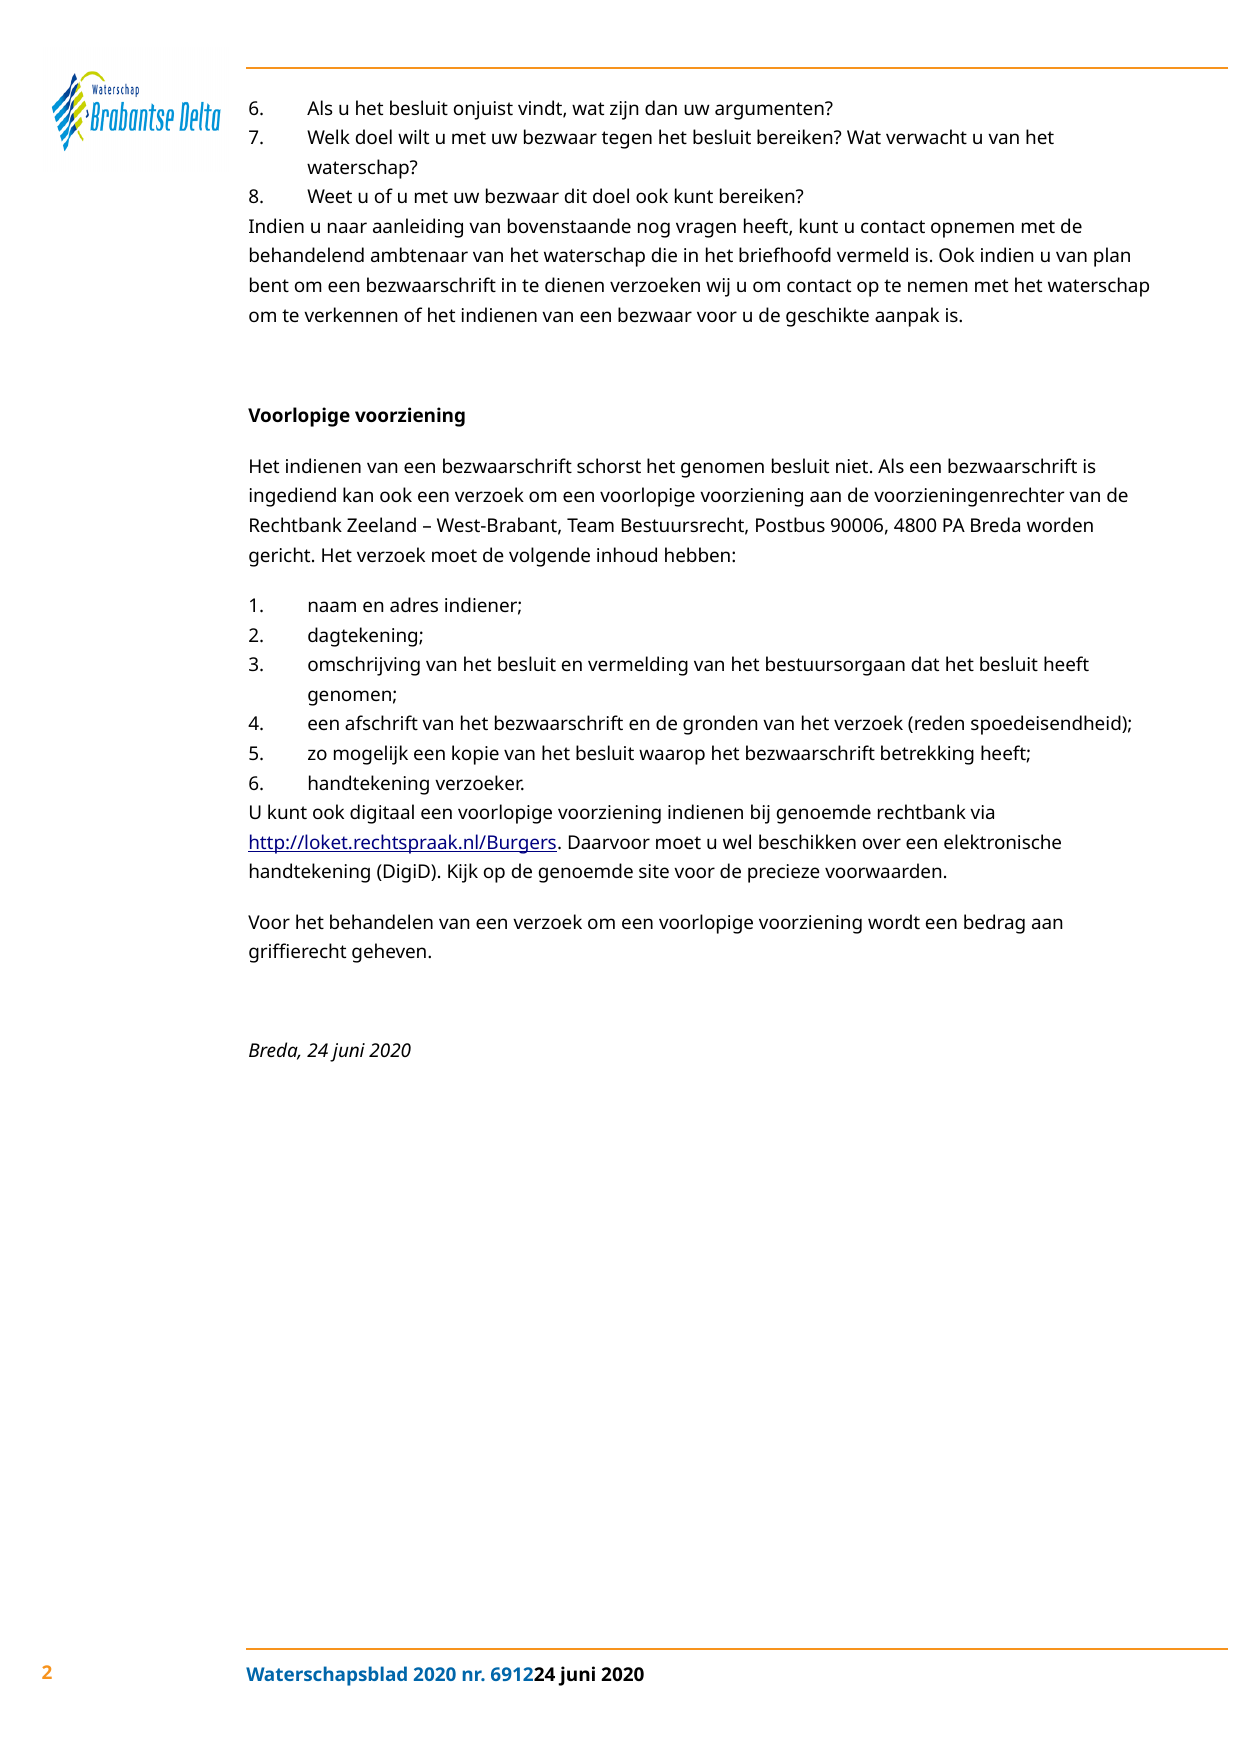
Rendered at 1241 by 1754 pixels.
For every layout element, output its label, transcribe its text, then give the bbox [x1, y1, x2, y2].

list een afschrift van het bezwaarschrift en de gronden van het verzoek (reden spoedeisendheid); [248, 711, 1152, 736]
text U kunt ook digitaal een voorlopige voorziening indienen bij genoemde rechtbank via http://loket.rechtspraak.nl/Burgers. Daarvoor moet u wel beschikken over een elektronische handtekening (DigiD). Kijk op de genoemde site voor de precieze voorwaarden. [248, 799, 1152, 884]
list Welk doel wilt u met uw bezwaar tegen het besluit bereiken? Wat verwacht u van het waterschap? [248, 124, 1152, 180]
text Het indienen van een bezwaarschrift schorst het genomen besluit niet. Als een bezwaarschrift is ingediend kan ook een verzoek om een voorlopige voorziening aan de voorzieningenrechter van de Rechtbank Zeeland – West-Brabant, Team Bestuursrecht, Postbus 90006, 4800 PA Breda worden gericht. Het verzoek moet de volgende inhoud hebben: [248, 453, 1152, 568]
list handtekening verzoeker. [248, 770, 1152, 796]
list Weet u of u met uw bezwaar dit doel ook kunt bereiken? [248, 183, 1152, 209]
list zo mogelijk een kopie van het besluit waarop het bezwaarschrift betrekking heeft; [248, 740, 1152, 766]
list omschrijving van het besluit en vermelding van het bestuursorgaan dat het besluit heeft genomen; [248, 651, 1152, 707]
list dagtekening; [248, 622, 1152, 648]
picture [41, 47, 231, 172]
text Voorlopige voorziening [248, 403, 1152, 428]
list naam en adres indiener; [248, 592, 1152, 618]
text Voor het behandelen van een verzoek om een voorlopige voorziening wordt een bedrag aan griffierecht geheven. [248, 909, 1152, 964]
text Indien u naar aanleiding van bovenstaande nog vragen heeft, kunt u contact opnemen met de behandelend ambtenaar van het waterschap die in het briefhoofd vermeld is. Ook indien u van plan bent om een bezwaarschrift in te dienen verzoeken wij u om contact op te nemen met het waterschap om te verkennen of het indienen van een bezwaar voor u de geschikte aanpak is. [248, 213, 1152, 328]
list Als u het besluit onjuist vindt, wat zijn dan uw argumenten? [248, 95, 1152, 121]
text Breda, 24 juni 2020 [248, 1037, 1152, 1062]
